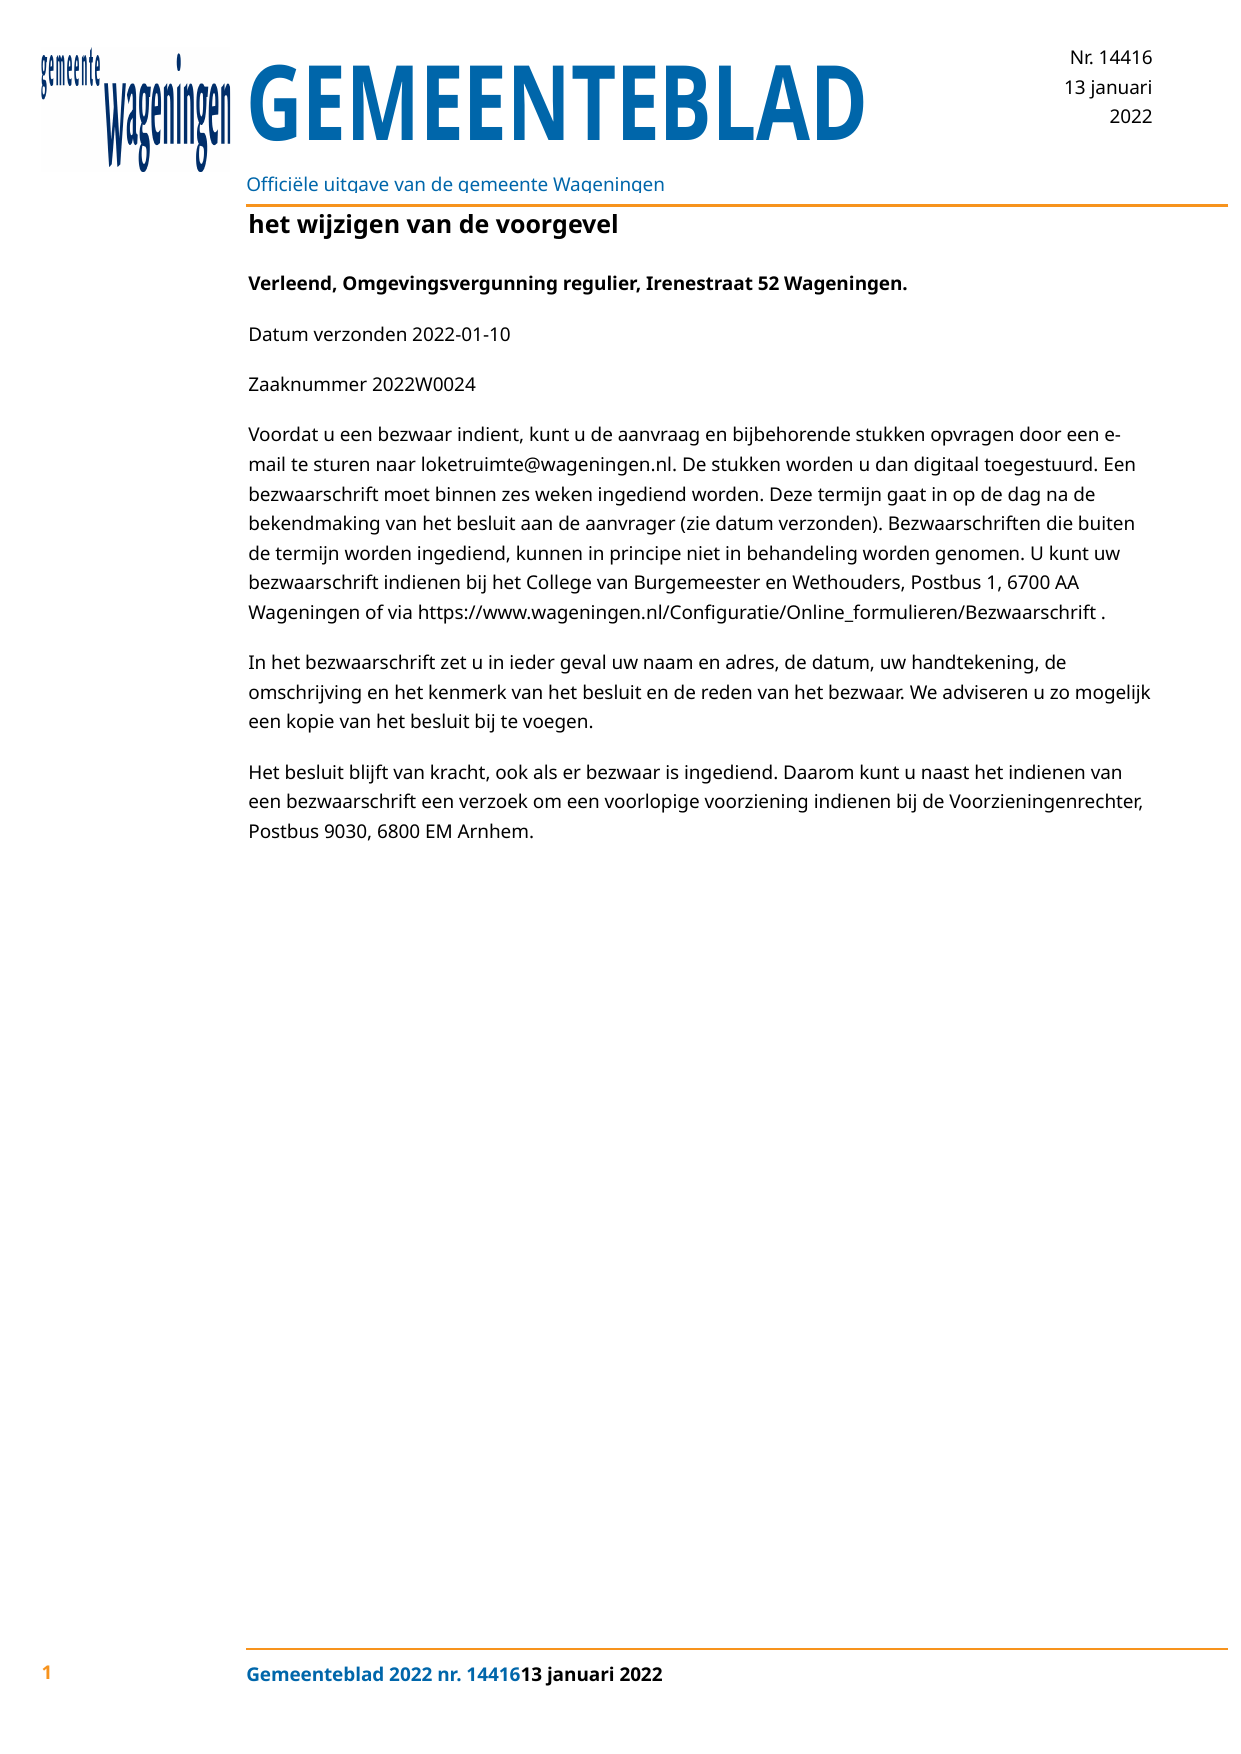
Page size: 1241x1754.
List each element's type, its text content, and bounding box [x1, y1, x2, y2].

text het wijzigen van de voorgevel [248, 207, 1152, 241]
text Het besluit blijft van kracht, ook als er bezwaar is ingediend. Daarom kunt u naast het indienen van een bezwaarschrift een verzoek om een voorlopige voorziening indienen bij de Voorzieningenrechter, Postbus 9030, 6800 EM Arnhem. [248, 759, 1152, 844]
picture [41, 47, 231, 172]
text Datum verzonden 2022-01-10 [248, 321, 1152, 346]
text Zaaknummer 2022W0024 [248, 371, 1152, 397]
text Verleend, Omgevingsvergunning regulier, Irenestraat 52 Wageningen. [248, 270, 1152, 296]
text Voordat u een bezwaar indient, kunt u de aanvraag en bijbehorende stukken opvragen door een e-mail te sturen naar loketruimte@wageningen.nl. De stukken worden u dan digitaal toegestuurd. Een bezwaarschrift moet binnen zes weken ingediend worden. Deze termijn gaat in op de dag na de bekendmaking van het besluit aan de aanvrager (zie datum verzonden). Bezwaarschriften die buiten de termijn worden ingediend, kunnen in principe niet in behandeling worden genomen. U kunt uw bezwaarschrift indienen bij het College van Burgemeester en Wethouders, Postbus 1, 6700 AA Wageningen of via https://www.wageningen.nl/Configuratie/Online_formulieren/Bezwaarschrift . [248, 422, 1152, 625]
text In het bezwaarschrift zet u in ieder geval uw naam en adres, de datum, uw handtekening, de omschrijving en het kenmerk van het besluit en de reden van het bezwaar. We adviseren u zo mogelijk een kopie van het besluit bij te voegen. [248, 649, 1152, 734]
